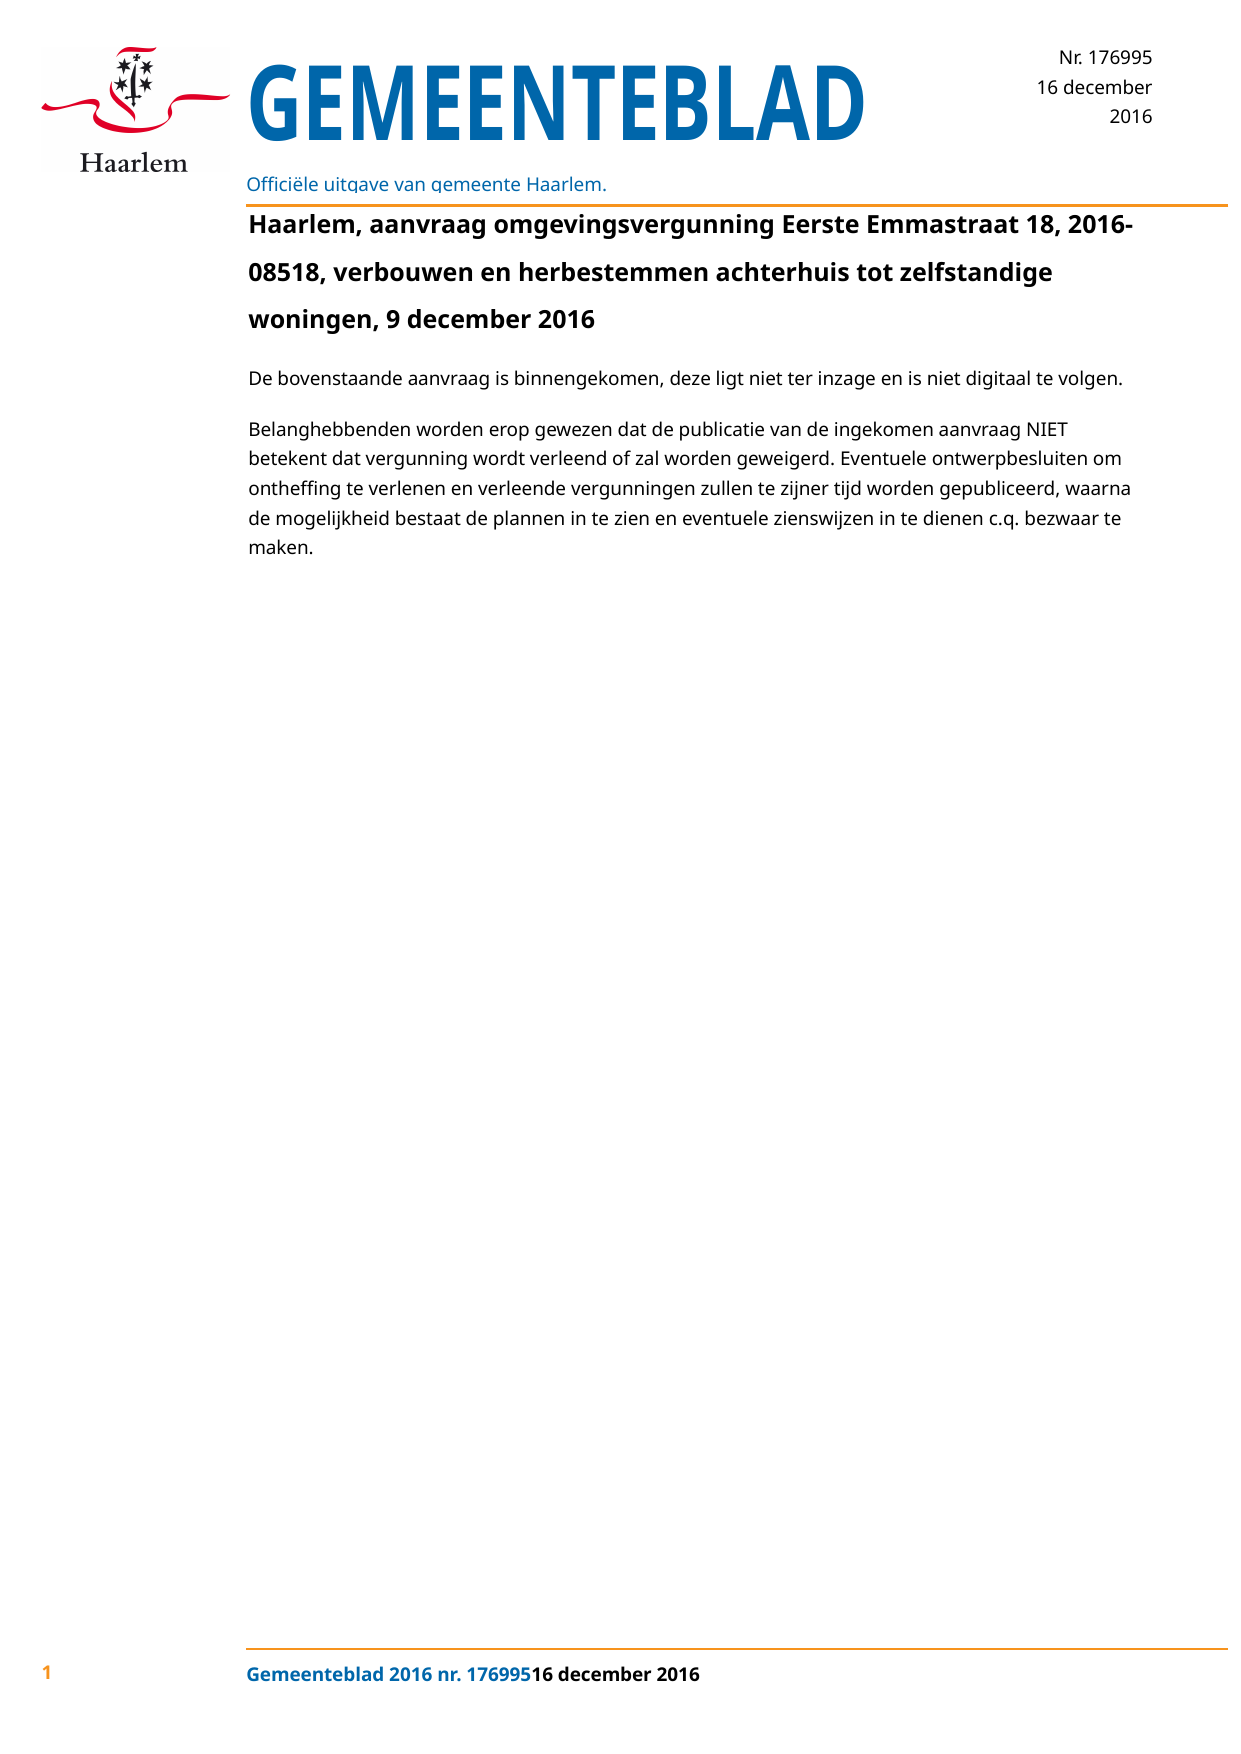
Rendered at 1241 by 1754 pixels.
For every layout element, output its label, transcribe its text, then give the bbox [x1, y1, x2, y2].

picture [41, 47, 231, 172]
text Belanghebbenden worden erop gewezen dat de publicatie van de ingekomen aanvraag NIET betekent dat vergunning wordt verleend of zal worden geweigerd. Eventuele ontwerpbesluiten om ontheffing te verlenen en verleende vergunningen zullen te zijner tijd worden gepubliceerd, waarna de mogelijkheid bestaat de plannen in te zien en eventuele zienswijzen in te dienen c.q. bezwaar te maken. [248, 416, 1152, 560]
text De bovenstaande aanvraag is binnengekomen, deze ligt niet ter inzage en is niet digitaal te volgen. [248, 366, 1152, 391]
text Haarlem, aanvraag omgevingsvergunning Eerste Emmastraat 18, 2016-08518, verbouwen en herbestemmen achterhuis tot zelfstandige woningen, 9 december 2016 [248, 207, 1152, 336]
